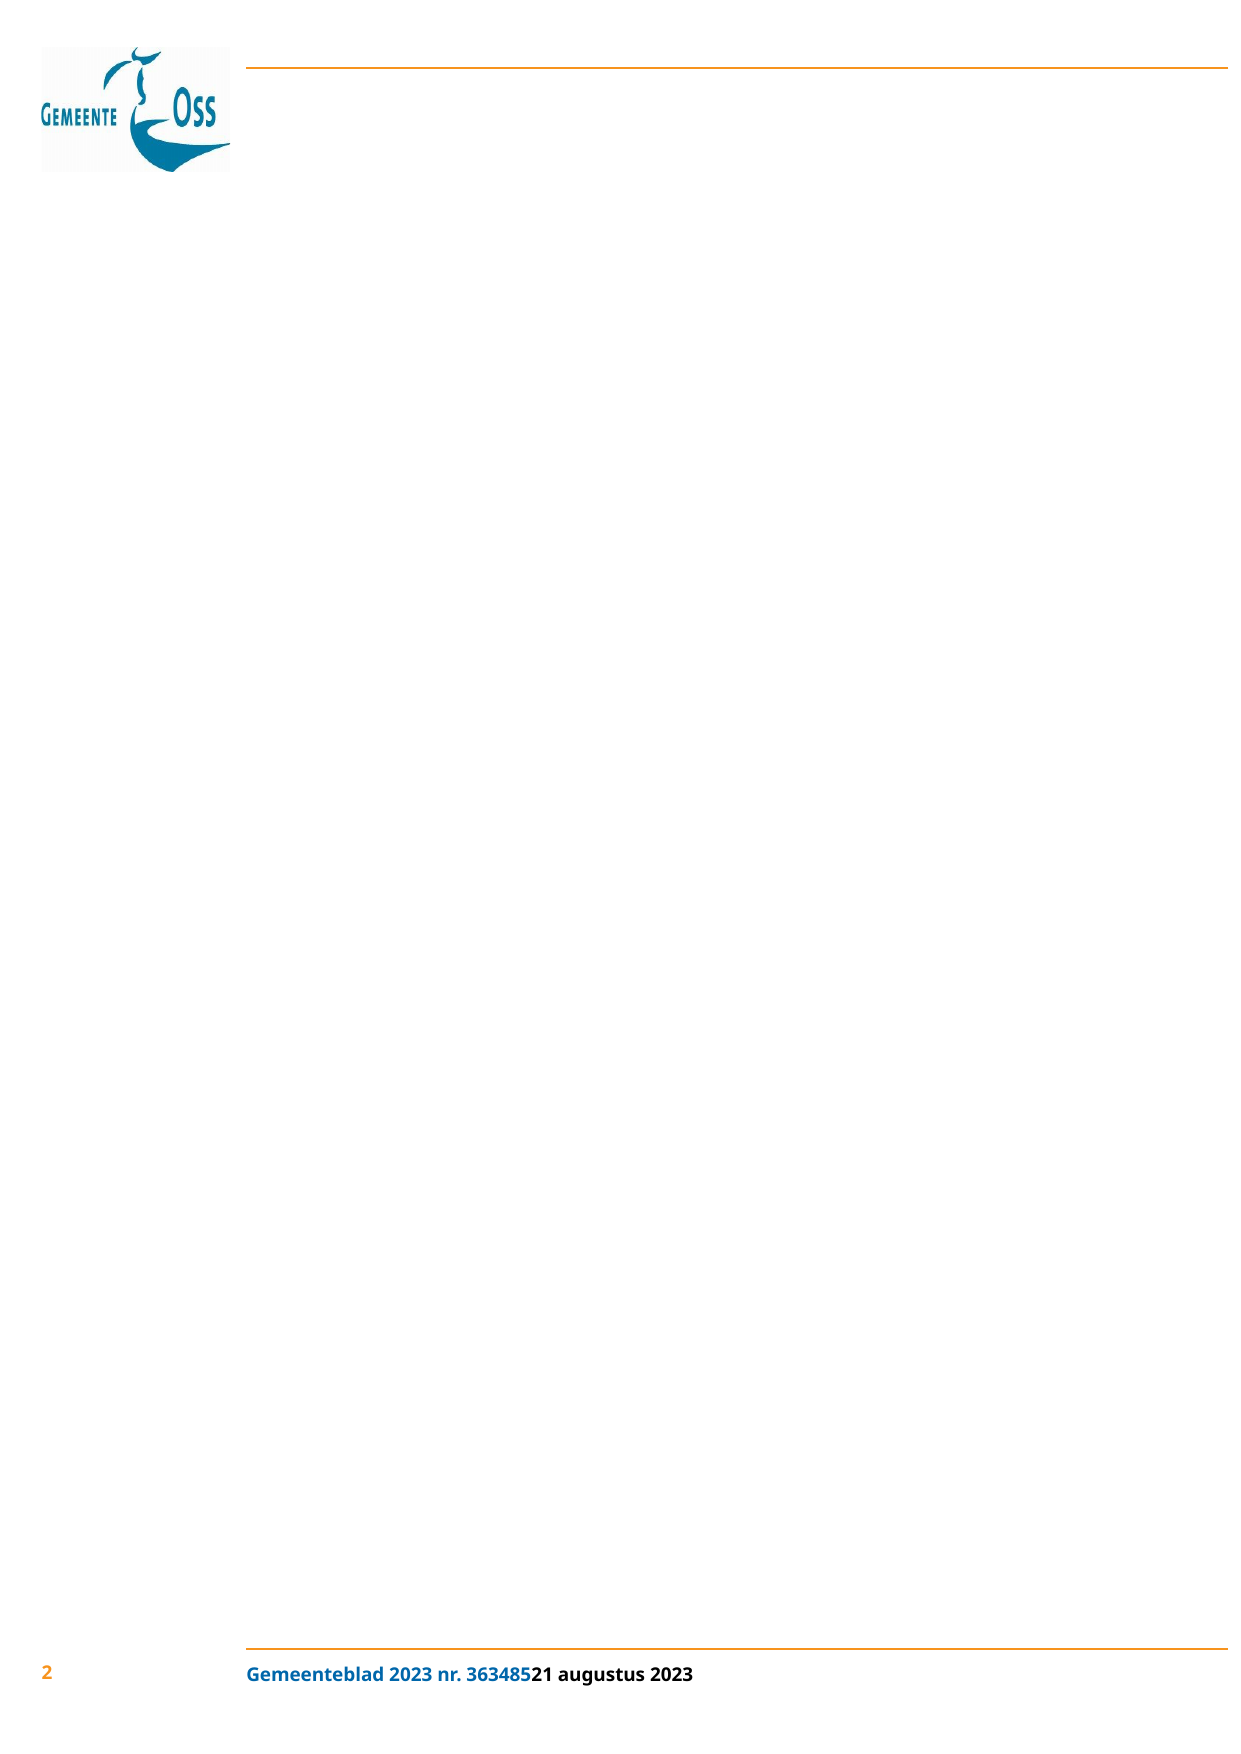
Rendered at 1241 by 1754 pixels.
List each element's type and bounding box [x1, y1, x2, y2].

picture [41, 47, 231, 172]
